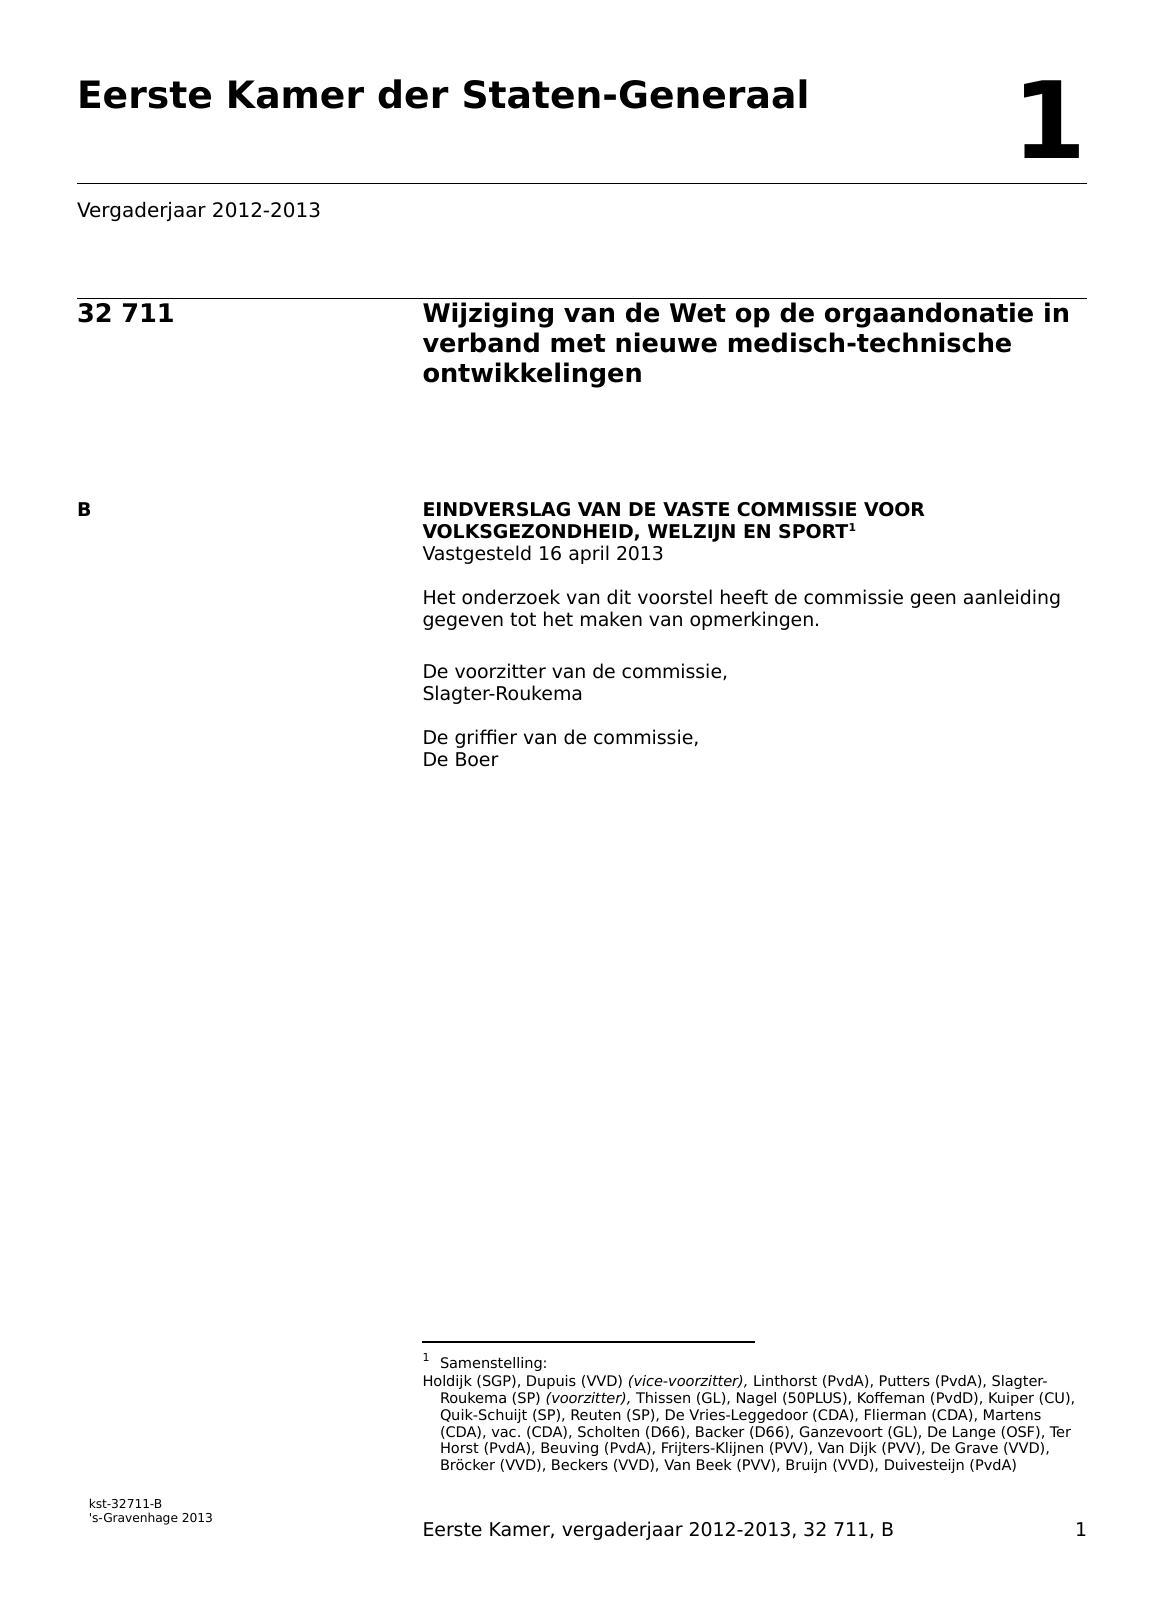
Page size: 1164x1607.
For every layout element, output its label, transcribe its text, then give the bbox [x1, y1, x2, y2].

text Vastgesteld 16 april 2013 [422, 543, 1087, 565]
text Holdijk (SGP), Dupuis (VVD) (vice-voorzitter), Linthorst (PvdA), Putters (PvdA), Slagter-Roukema (SP) (voorzitter), Thissen (GL), Nagel (50PLUS), Koffeman (PvdD), Kuiper (CU), Quik-Schuijt (SP), Reuten (SP), De Vries-Leggedoor (CDA), Flierman (CDA), Martens (CDA), vac. (CDA), Scholten (D66), Backer (D66), Ganzevoort (GL), De Lange (OSF), Ter Horst (PvdA), Beuving (PvdA), Frijters-Klijnen (PVV), Van Dijk (PVV), De Grave (VVD), Bröcker (VVD), Beckers (VVD), Van Beek (PVV), Bruijn (VVD), Duivesteijn (PvdA) [422, 1373, 1087, 1474]
text kst-32711-B [88, 1497, 323, 1511]
subtitle 32 711 Wijziging van de Wet op de orgaandonatie in verband met nieuwe medisch-technische ontwikkelingen [77, 299, 1087, 388]
text Het onderzoek van dit voorstel heeft de commissie geen aanleiding gegeven tot het maken van opmerkingen. [422, 587, 1087, 631]
table_cell Vergaderjaar 2012-2013 [77, 184, 1087, 298]
table_header 1 [886, 59, 1087, 183]
table_header Eerste Kamer der Staten-Generaal [77, 59, 886, 183]
subtitle B EINDVERSLAG VAN DE VASTE COMMISSIE VOOR VOLKSGEZONDHEID, WELZIJN EN SPORT [77, 499, 1087, 543]
text Samenstelling: [422, 1351, 1087, 1373]
text De griffier van de commissie, De Boer [422, 727, 1087, 771]
text 's-Gravenhage 2013 [88, 1511, 323, 1525]
text De voorzitter van de commissie, Slagter-Roukema [422, 661, 1087, 705]
